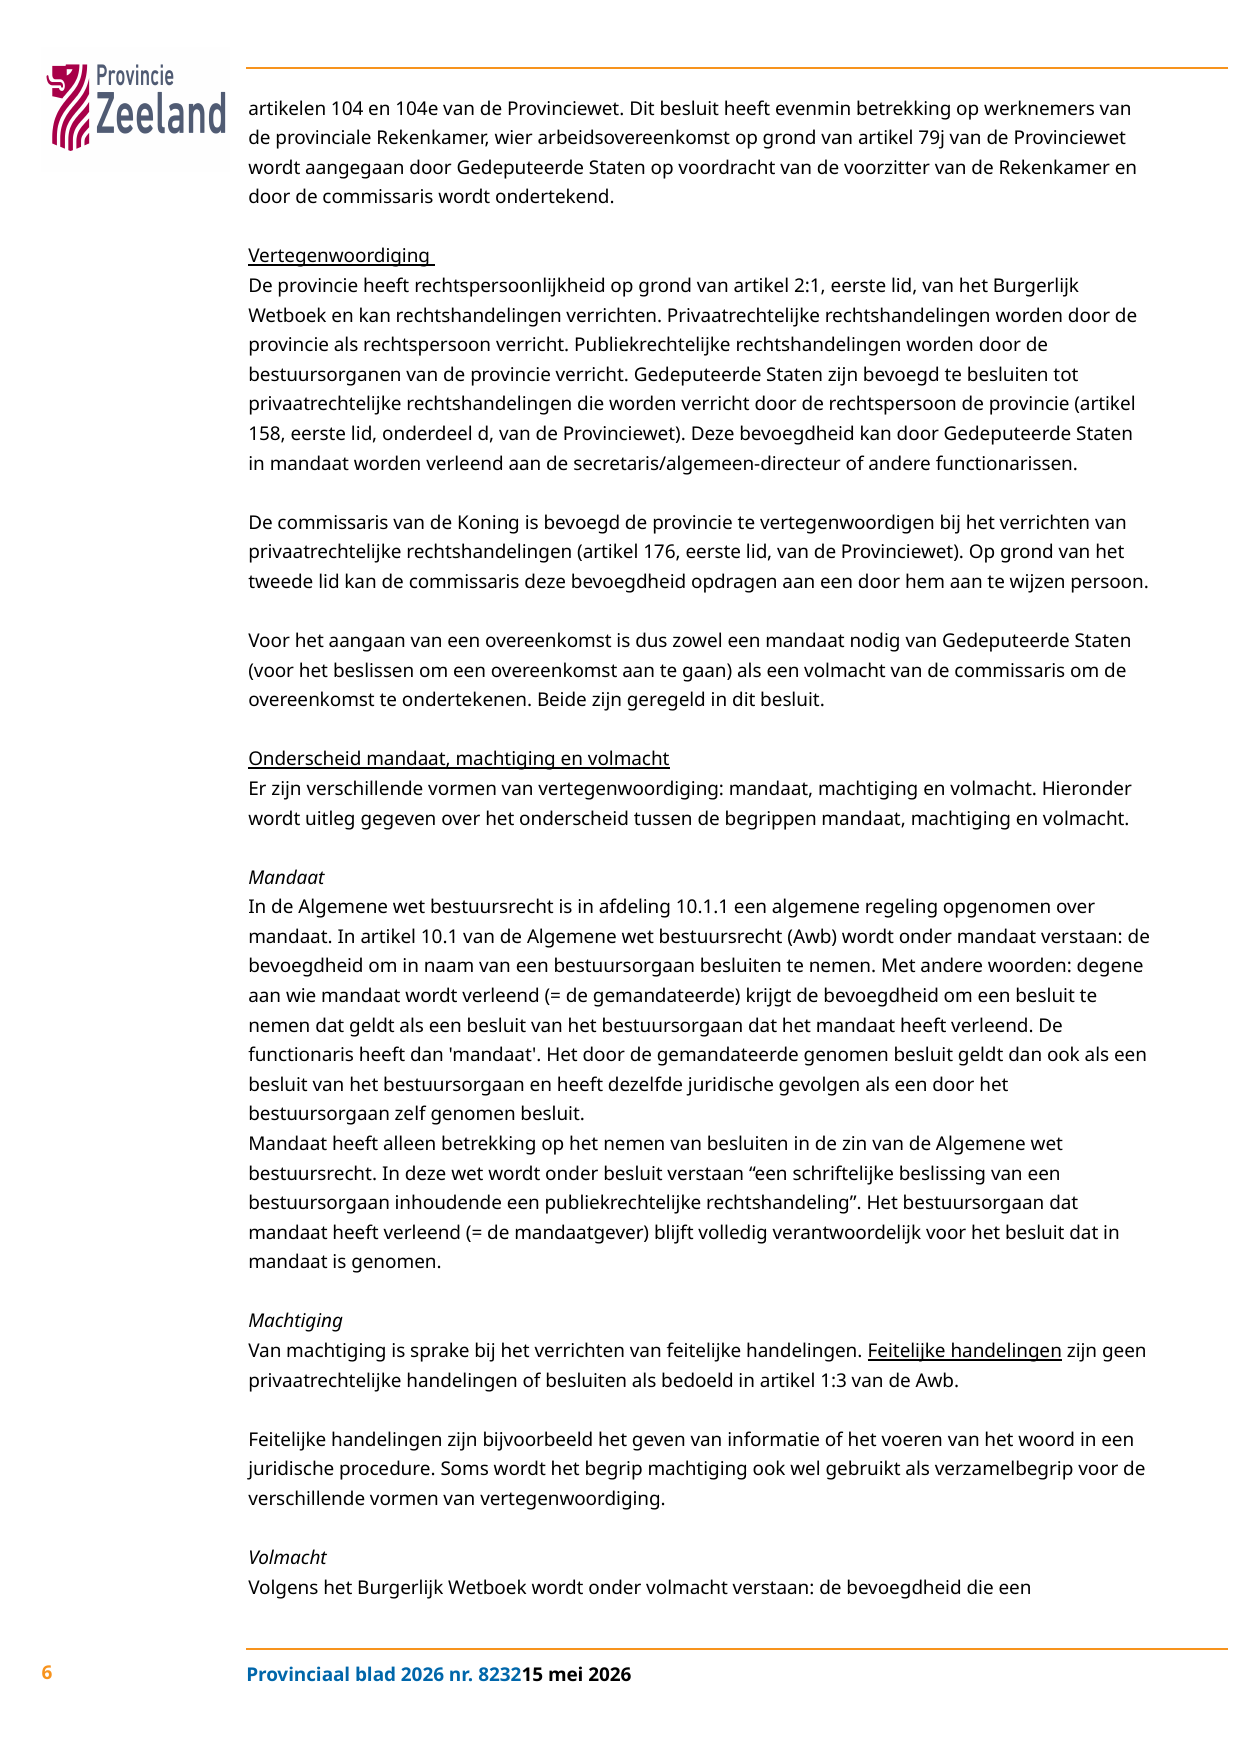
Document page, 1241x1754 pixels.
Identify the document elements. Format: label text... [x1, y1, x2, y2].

text Onderscheid mandaat, machtiging en volmacht [248, 746, 1152, 771]
text Mandaat heeft alleen betrekking op het nemen van besluiten in de zin van de Algemene wet bestuursrecht. In deze wet wordt onder besluit verstaan “een schriftelijke beslissing van een bestuursorgaan inhoudende een publiekrechtelijke rechtshandeling”. Het bestuursorgaan dat mandaat heeft verleend (= de mandaatgever) blijft volledig verantwoordelijk voor het besluit dat in mandaat is genomen. [248, 1130, 1152, 1274]
text artikelen 104 en 104e van de Provinciewet. Dit besluit heeft evenmin betrekking op werknemers van de provinciale Rekenkamer, wier arbeidsovereenkomst op grond van artikel 79j van de Provinciewet wordt aangegaan door Gedeputeerde Staten op voordracht van de voorzitter van de Rekenkamer en door de commissaris wordt ondertekend. [248, 95, 1152, 209]
text Volmacht [248, 1544, 1152, 1570]
text Voor het aangaan van een overeenkomst is dus zowel een mandaat nodig van Gedeputeerde Staten (voor het beslissen om een overeenkomst aan te gaan) als een volmacht van de commissaris om de overeenkomst te ondertekenen. Beide zijn geregeld in dit besluit. [248, 627, 1152, 712]
text De provincie heeft rechtspersoonlijkheid op grond van artikel 2:1, eerste lid, van het Burgerlijk Wetboek en kan rechtshandelingen verrichten. Privaatrechtelijke rechtshandelingen worden door de provincie als rechtspersoon verricht. Publiekrechtelijke rechtshandelingen worden door de bestuursorganen van de provincie verricht. Gedeputeerde Staten zijn bevoegd te besluiten tot privaatrechtelijke rechtshandelingen die worden verricht door de rechtspersoon de provincie (artikel 158, eerste lid, onderdeel d, van de Provinciewet). Deze bevoegdheid kan door Gedeputeerde Staten in mandaat worden verleend aan de secretaris/algemeen-directeur of andere functionarissen. [248, 272, 1152, 476]
text Volgens het Burgerlijk Wetboek wordt onder volmacht verstaan: de bevoegdheid die een [248, 1574, 1152, 1600]
text Er zijn verschillende vormen van vertegenwoordiging: mandaat, machtiging en volmacht. Hieronder wordt uitleg gegeven over het onderscheid tussen de begrippen mandaat, machtiging en volmacht. [248, 775, 1152, 831]
text Feitelijke handelingen zijn bijvoorbeeld het geven van informatie of het voeren van het woord in een juridische procedure. Soms wordt het begrip machtiging ook wel gebruikt als verzamelbegrip voor de verschillende vormen van vertegenwoordiging. [248, 1426, 1152, 1511]
text In de Algemene wet bestuursrecht is in afdeling 10.1.1 een algemene regeling opgenomen over mandaat. In artikel 10.1 van de Algemene wet bestuursrecht (Awb) wordt onder mandaat verstaan: de bevoegdheid om in naam van een bestuursorgaan besluiten te nemen. Met andere woorden: degene aan wie mandaat wordt verleend (= de gemandateerde) krijgt de bevoegdheid om een besluit te nemen dat geldt als een besluit van het bestuursorgaan dat het mandaat heeft verleend. De functionaris heeft dan 'mandaat'. Het door de gemandateerde genomen besluit geldt dan ook als een besluit van het bestuursorgaan en heeft dezelfde juridische gevolgen als een door het bestuursorgaan zelf genomen besluit. [248, 893, 1152, 1126]
text De commissaris van de Koning is bevoegd de provincie te vertegenwoordigen bij het verrichten van privaatrechtelijke rechtshandelingen (artikel 176, eerste lid, van de Provinciewet). Op grond van het tweede lid kan de commissaris deze bevoegdheid opdragen aan een door hem aan te wijzen persoon. [248, 509, 1152, 594]
text Vertegenwoordiging [248, 243, 1152, 268]
text Machtiging [248, 1308, 1152, 1333]
picture [41, 47, 231, 172]
text Mandaat [248, 864, 1152, 890]
text Van machtiging is sprake bij het verrichten van feitelijke handelingen. Feitelijke handelingen zijn geen privaatrechtelijke handelingen of besluiten als bedoeld in artikel 1:3 van de Awb. [248, 1337, 1152, 1393]
